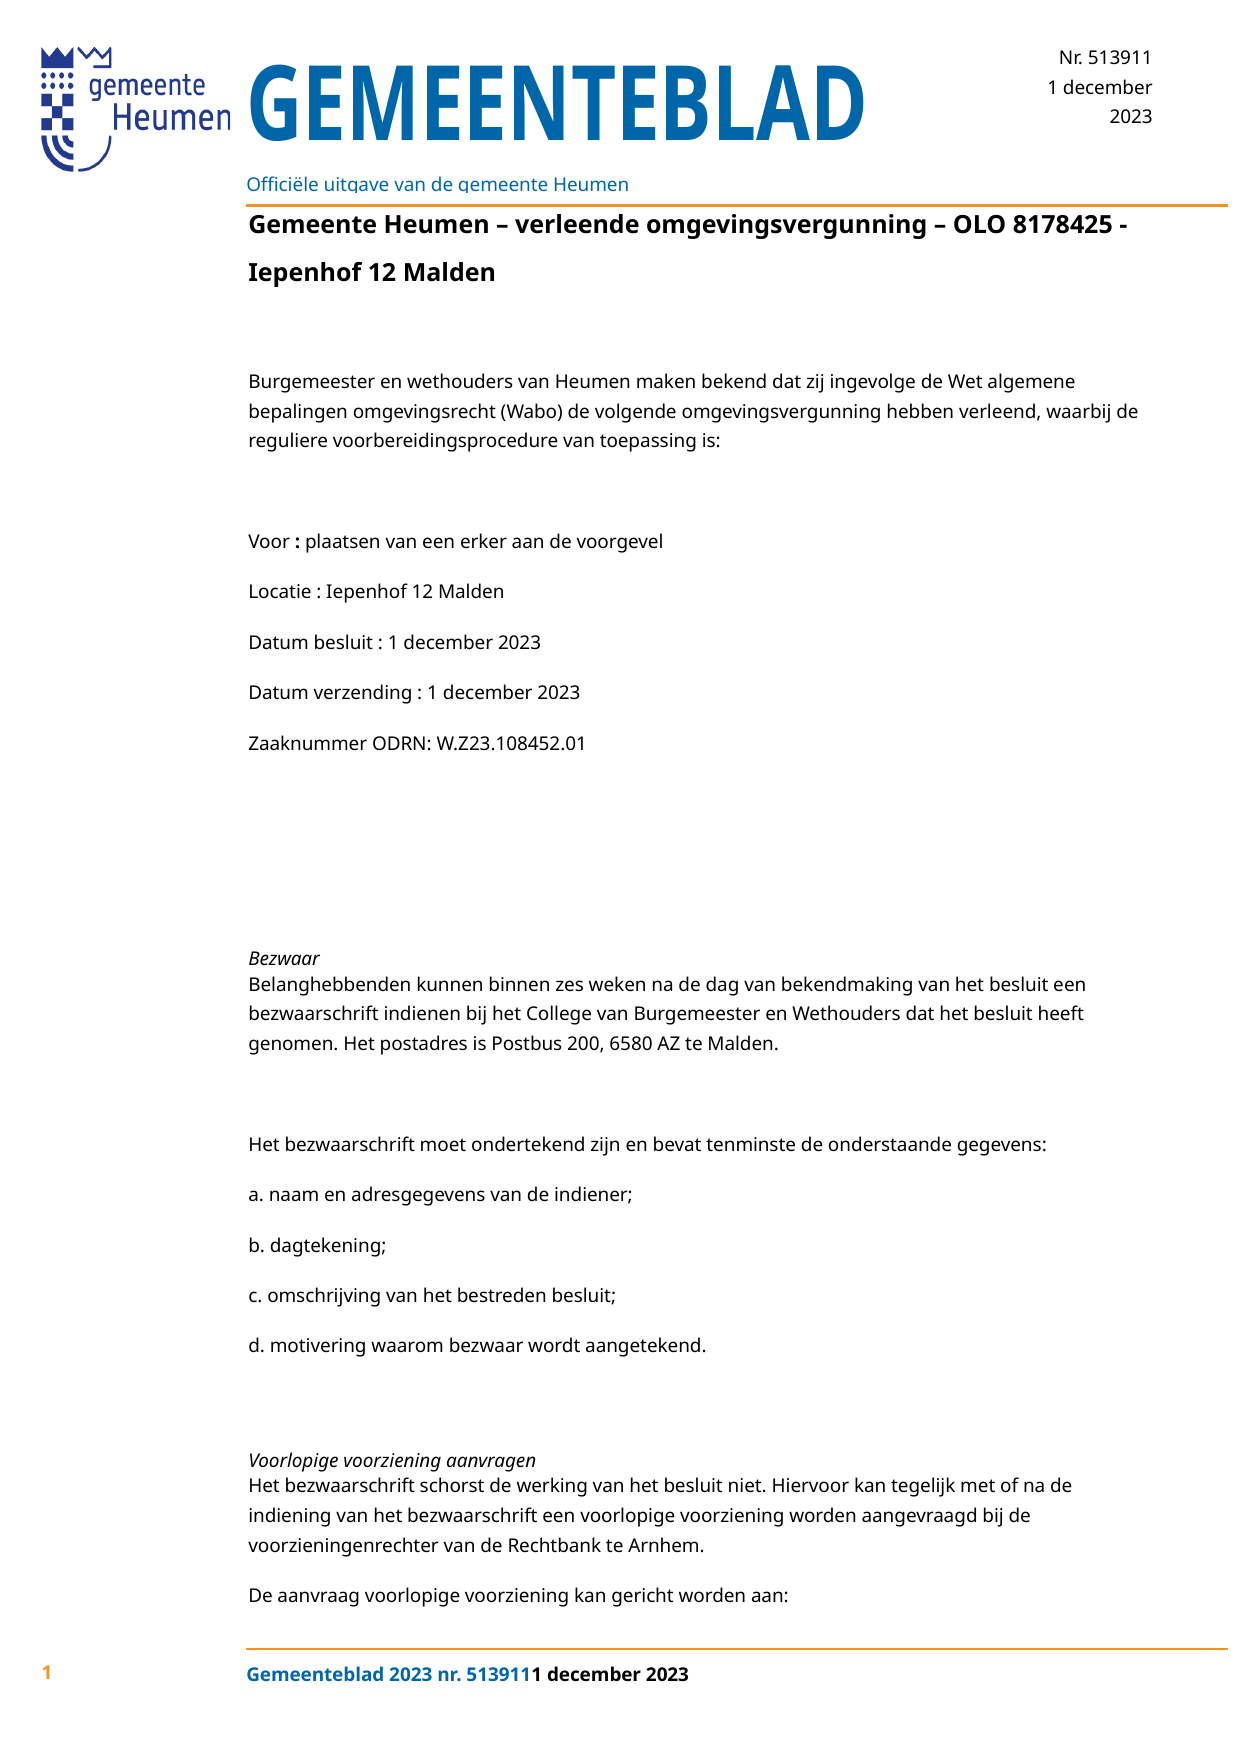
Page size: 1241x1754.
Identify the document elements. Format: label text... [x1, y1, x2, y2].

text b. dagtekening; [248, 1232, 1152, 1257]
text Voor : plaatsen van een erker aan de voorgevel [248, 528, 1152, 554]
text De aanvraag voorlopige voorziening kan gericht worden aan: [248, 1582, 1152, 1608]
text Bezwaar [248, 945, 1152, 971]
text Het bezwaarschrift moet ondertekend zijn en bevat tenminste de onderstaande gegevens: [248, 1131, 1152, 1157]
text Belanghebbenden kunnen binnen zes weken na de dag van bekendmaking van het besluit een bezwaarschrift indienen bij het College van Burgemeester en Wethouders dat het besluit heeft genomen. Het postadres is Postbus 200, 6580 AZ te Malden. [248, 971, 1152, 1056]
text Locatie : Iepenhof 12 Malden [248, 579, 1152, 604]
text a. naam en adresgegevens van de indiener; [248, 1181, 1152, 1207]
text c. omschrijving van het bestreden besluit; [248, 1282, 1152, 1308]
text Gemeente Heumen – verleende omgevingsvergunning – OLO 8178425 - Iepenhof 12 Malden [248, 207, 1152, 288]
text Voorlopige voorziening aanvragen [248, 1447, 1152, 1473]
text Het bezwaarschrift schorst de werking van het besluit niet. Hiervoor kan tegelijk met of na de indiening van het bezwaarschrift een voorlopige voorziening worden aangevraagd bij de voorzieningenrechter van de Rechtbank te Arnhem. [248, 1473, 1152, 1558]
text Datum verzending : 1 december 2023 [248, 679, 1152, 705]
text Zaaknummer ODRN: W.Z23.108452.01 [248, 730, 1152, 756]
picture [41, 47, 231, 172]
text d. motivering waarom bezwaar wordt aangetekend. [248, 1333, 1152, 1358]
text Burgemeester en wethouders van Heumen maken bekend dat zij ingevolge de Wet algemene bepalingen omgevingsrecht (Wabo) de volgende omgevingsvergunning hebben verleend, waarbij de reguliere voorbereidingsprocedure van toepassing is: [248, 368, 1152, 453]
text Datum besluit : 1 december 2023 [248, 629, 1152, 655]
